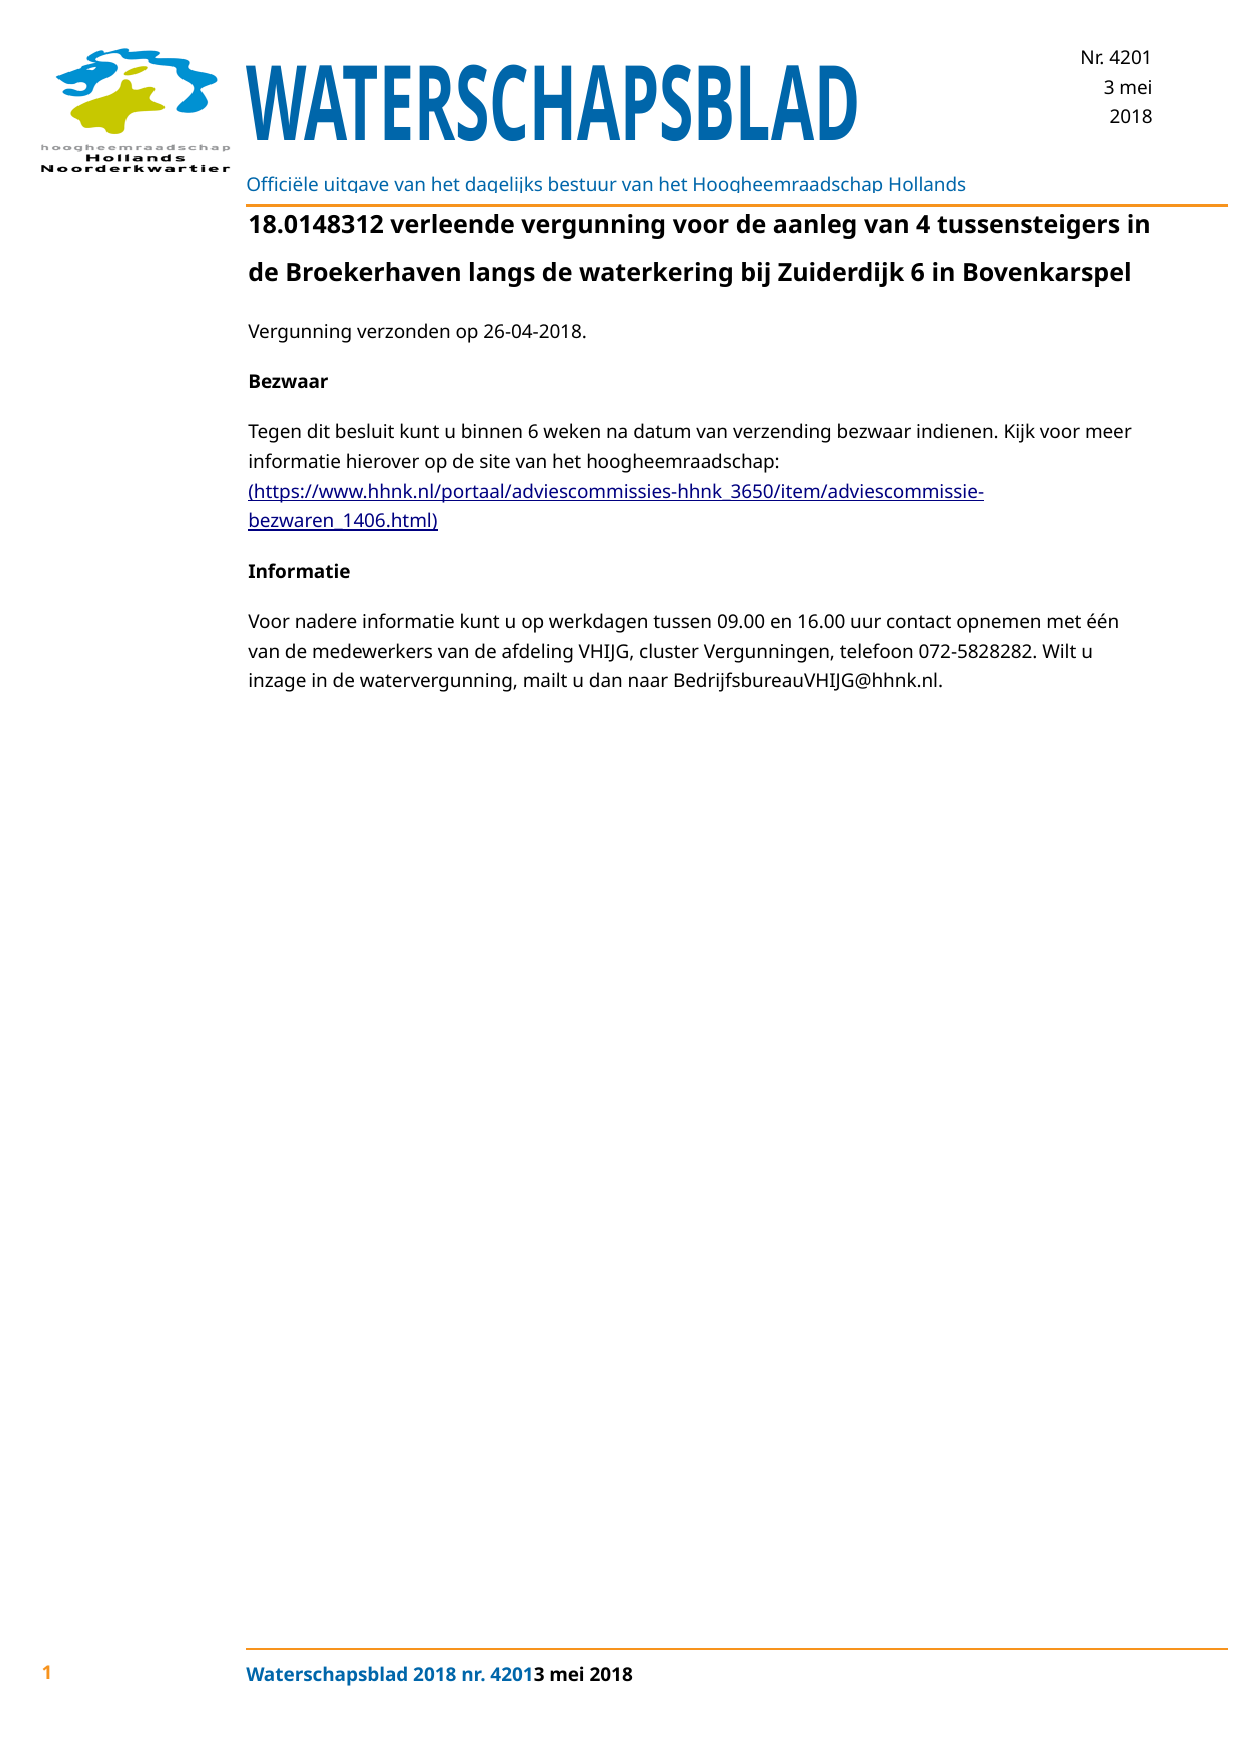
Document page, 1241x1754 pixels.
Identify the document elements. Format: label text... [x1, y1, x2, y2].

text Bezwaar [248, 368, 1152, 394]
text 18.0148312 verleende vergunning voor de aanleg van 4 tussensteigers in de Broekerhaven langs de waterkering bij Zuiderdijk 6 in Bovenkarspel [248, 207, 1152, 288]
text Informatie [248, 558, 1152, 584]
picture [41, 47, 231, 172]
text Tegen dit besluit kunt u binnen 6 weken na datum van verzending bezwaar indienen. Kijk voor meer informatie hierover op de site van het hoogheemraadschap: (https://www.hhnk.nl/portaal/adviescommissies-hhnk_3650/item/adviescommissie-bezwaren_1406.html) [248, 419, 1152, 533]
text Vergunning verzonden op 26-04-2018. [248, 318, 1152, 344]
text Voor nadere informatie kunt u op werkdagen tussen 09.00 en 16.00 uur contact opnemen met één van de medewerkers van de afdeling VHIJG, cluster Vergunningen, telefoon 072-5828282. Wilt u inzage in de watervergunning, mailt u dan naar BedrijfsbureauVHIJG@hhnk.nl. [248, 608, 1152, 693]
